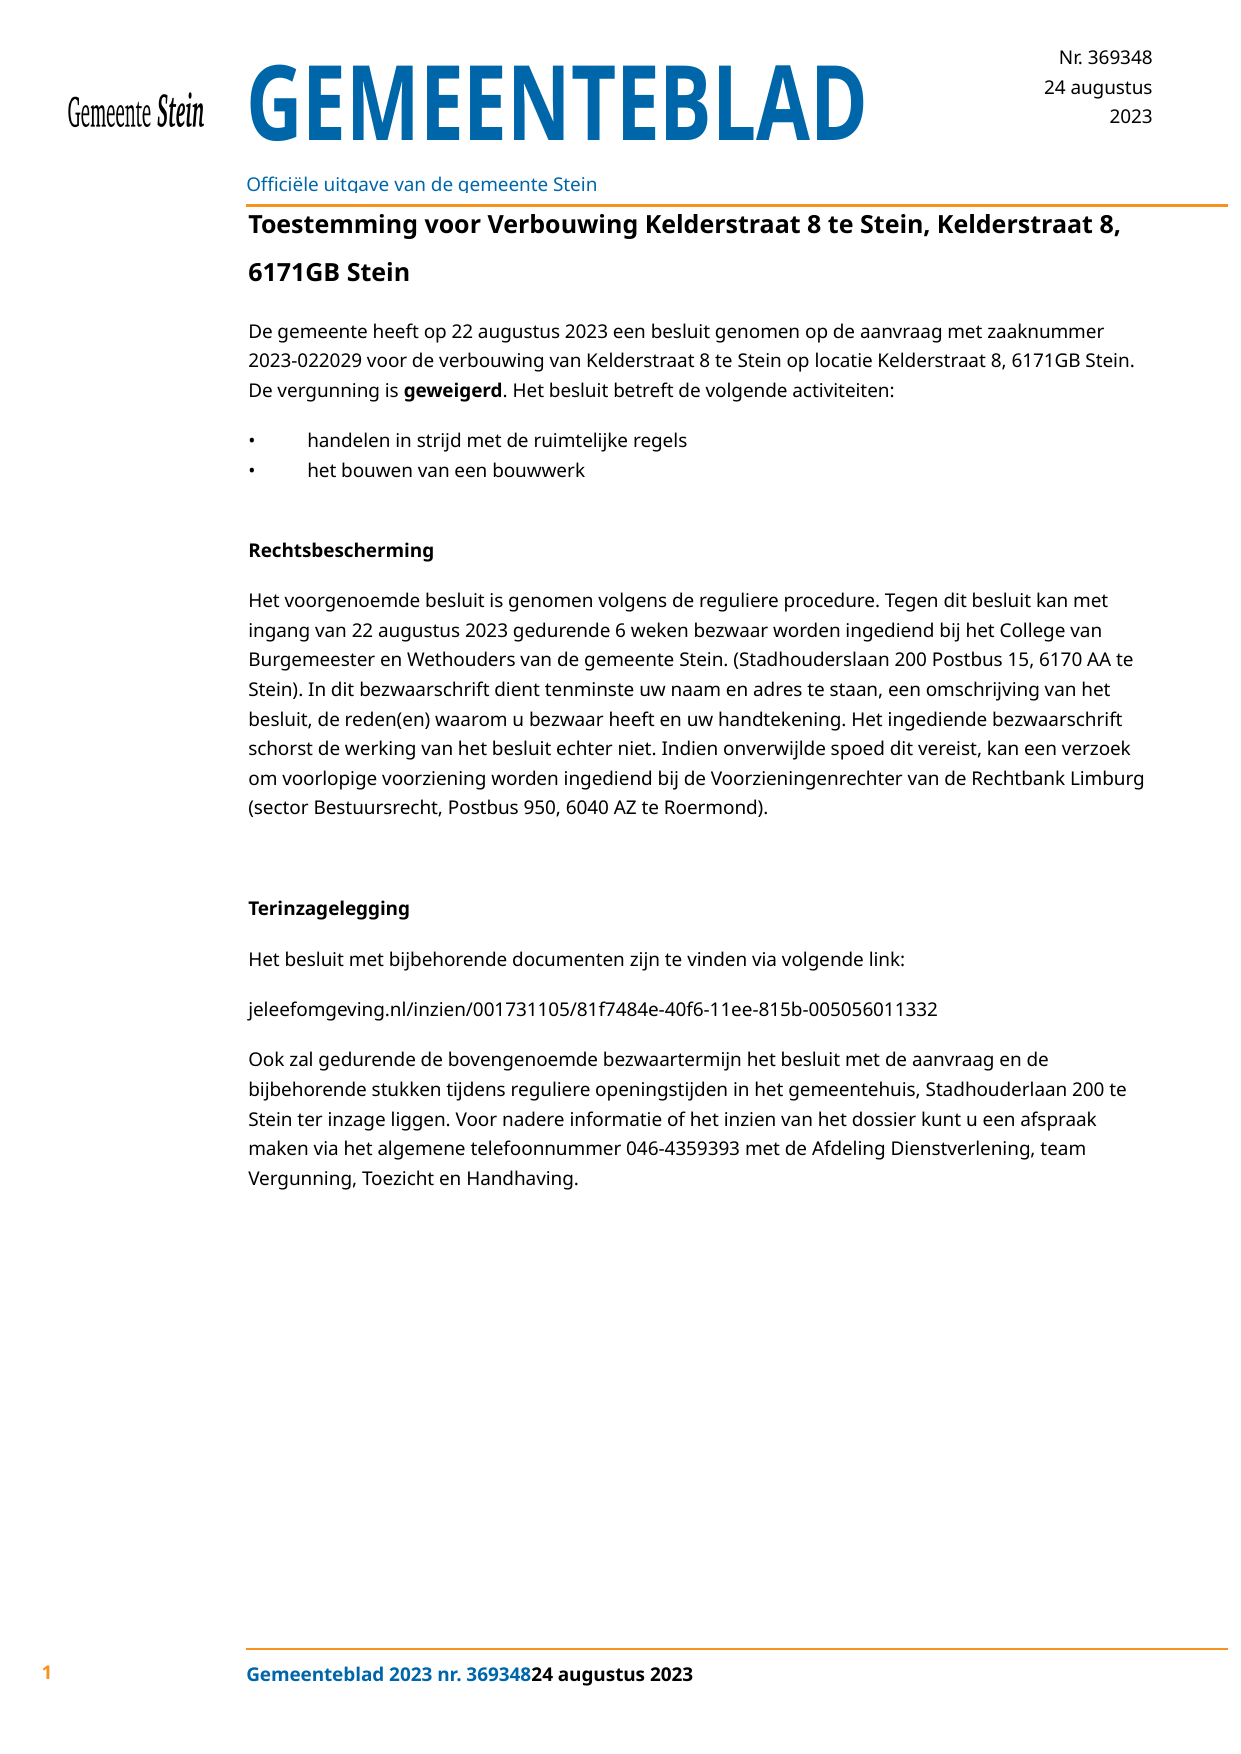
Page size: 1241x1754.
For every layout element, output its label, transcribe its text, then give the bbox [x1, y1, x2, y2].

list het bouwen van een bouwwerk [248, 457, 1152, 483]
picture [41, 47, 231, 172]
text Toestemming voor Verbouwing Kelderstraat 8 te Stein, Kelderstraat 8, 6171GB Stein [248, 207, 1152, 288]
text De gemeente heeft op 22 augustus 2023 een besluit genomen op de aanvraag met zaaknummer 2023-022029 voor de verbouwing van Kelderstraat 8 te Stein op locatie Kelderstraat 8, 6171GB Stein. De vergunning is geweigerd. Het besluit betreft de volgende activiteiten: [248, 318, 1152, 403]
list handelen in strijd met de ruimtelijke regels [248, 427, 1152, 453]
text jeleefomgeving.nl/inzien/001731105/81f7484e-40f6-11ee-815b-005056011332 [248, 996, 1152, 1022]
text Ook zal gedurende de bovengenoemde bezwaartermijn het besluit met de aanvraag en de bijbehorende stukken tijdens reguliere openingstijden in het gemeentehuis, Stadhouderlaan 200 te Stein ter inzage liggen. Voor nadere informatie of het inzien van het dossier kunt u een afspraak maken via het algemene telefoonnummer 046-4359393 met de Afdeling Dienstverlening, team Vergunning, Toezicht en Handhaving. [248, 1047, 1152, 1191]
text Het besluit met bijbehorende documenten zijn te vinden via volgende link: [248, 946, 1152, 972]
text Rechtsbescherming [248, 537, 1152, 563]
text Terinzagelegging [248, 895, 1152, 921]
text Het voorgenoemde besluit is genomen volgens de reguliere procedure. Tegen dit besluit kan met ingang van 22 augustus 2023 gedurende 6 weken bezwaar worden ingediend bij het College van Burgemeester en Wethouders van de gemeente Stein. (Stadhouderslaan 200 Postbus 15, 6170 AA te Stein). In dit bezwaarschrift dient tenminste uw naam en adres te staan, een omschrijving van het besluit, de reden(en) waarom u bezwaar heeft en uw handtekening. Het ingediende bezwaarschrift schorst de werking van het besluit echter niet. Indien onverwijlde spoed dit vereist, kan een verzoek om voorlopige voorziening worden ingediend bij de Voorzieningenrechter van de Rechtbank Limburg (sector Bestuursrecht, Postbus 950, 6040 AZ te Roermond). [248, 587, 1152, 820]
